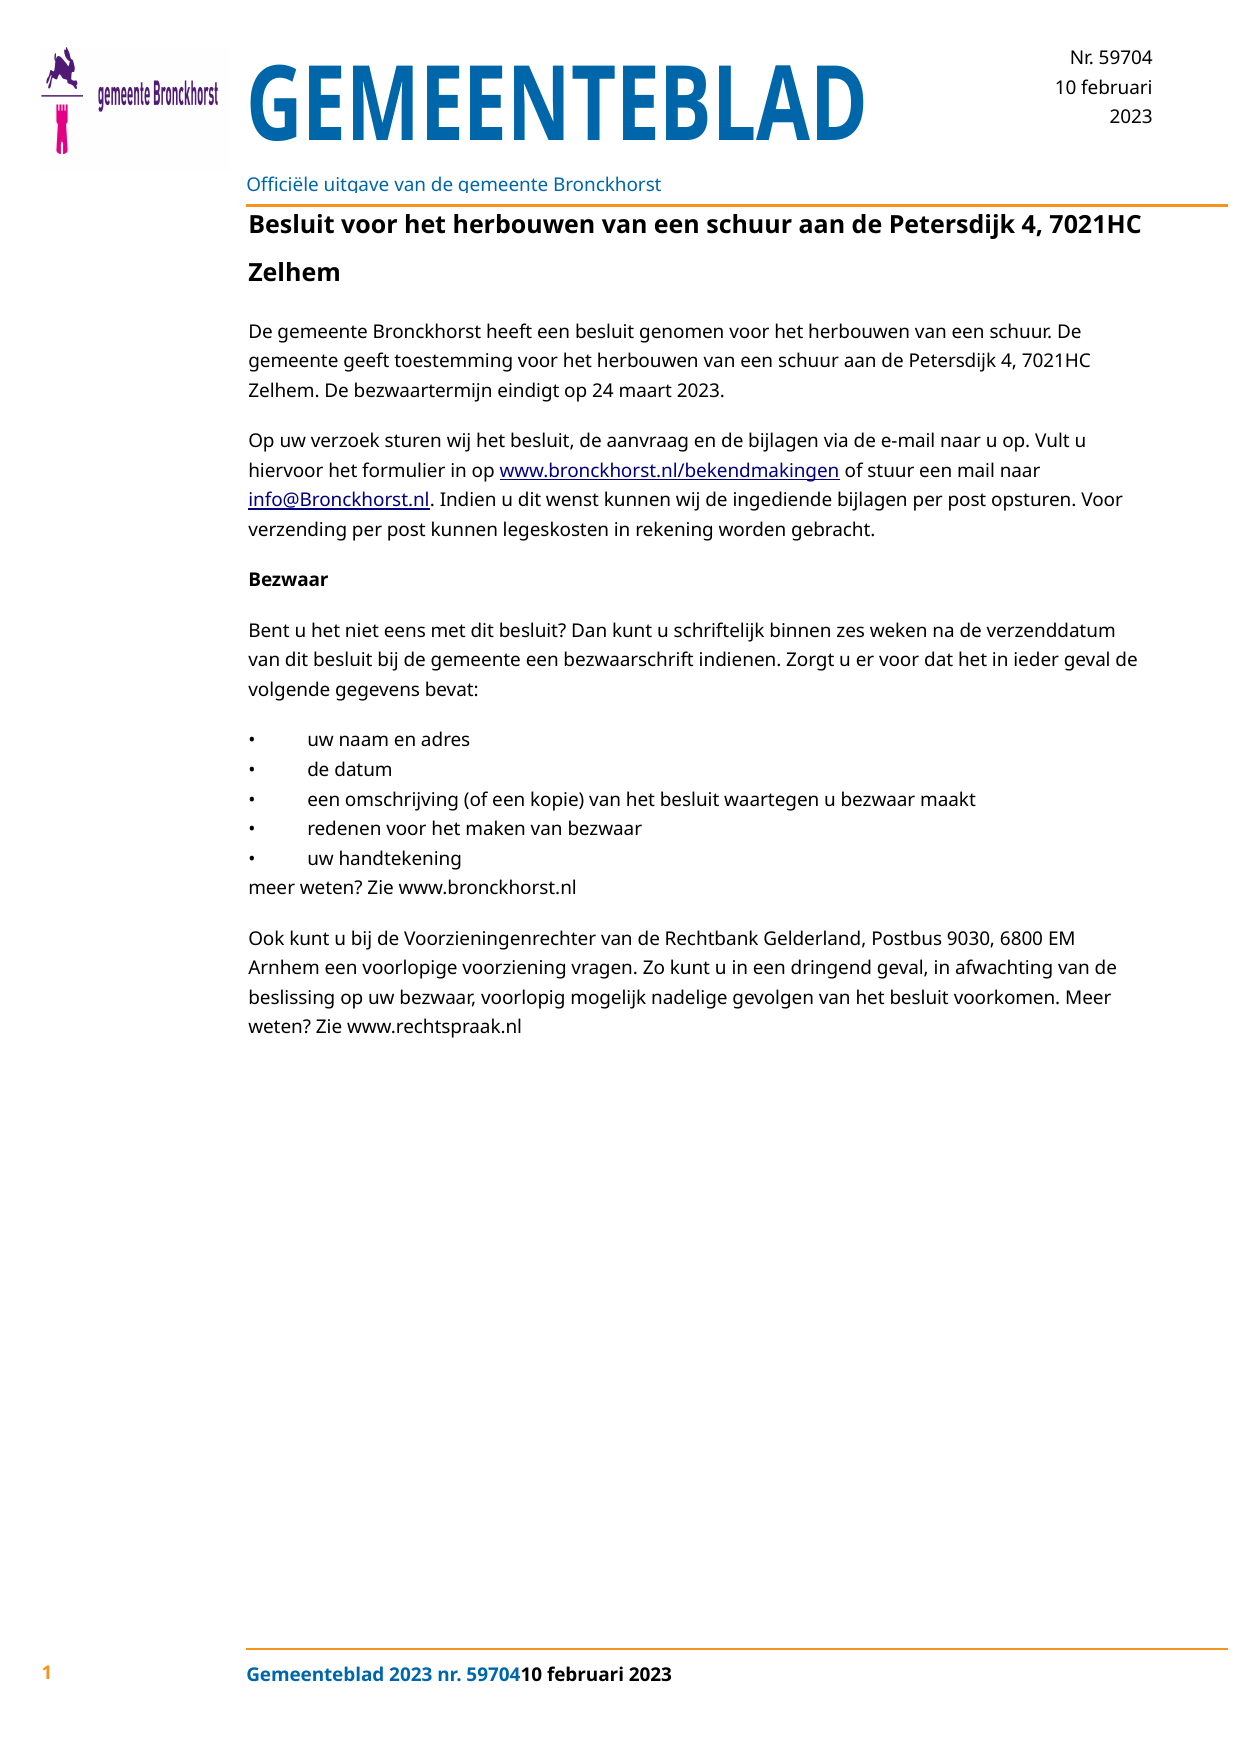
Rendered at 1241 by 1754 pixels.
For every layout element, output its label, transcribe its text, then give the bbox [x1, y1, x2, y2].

text Bent u het niet eens met dit besluit? Dan kunt u schriftelijk binnen zes weken na de verzenddatum van dit besluit bij de gemeente een bezwaarschrift indienen. Zorgt u er voor dat het in ieder geval de volgende gegevens bevat: [248, 617, 1152, 702]
list de datum [248, 756, 1152, 782]
list redenen voor het maken van bezwaar [248, 815, 1152, 841]
text Op uw verzoek sturen wij het besluit, de aanvraag en de bijlagen via de e-mail naar u op. Vult u hiervoor het formulier in op www.bronckhorst.nl/bekendmakingen of stuur een mail naar info@Bronckhorst.nl. Indien u dit wenst kunnen wij de ingediende bijlagen per post opsturen. Voor verzending per post kunnen legeskosten in rekening worden gebracht. [248, 427, 1152, 542]
text De gemeente Bronckhorst heeft een besluit genomen voor het herbouwen van een schuur. De gemeente geeft toestemming voor het herbouwen van een schuur aan de Petersdijk 4, 7021HC Zelhem. De bezwaartermijn eindigt op 24 maart 2023. [248, 318, 1152, 403]
list een omschrijving (of een kopie) van het besluit waartegen u bezwaar maakt [248, 786, 1152, 812]
list uw naam en adres [248, 727, 1152, 752]
picture [41, 47, 231, 172]
text Besluit voor het herbouwen van een schuur aan de Petersdijk 4, 7021HC Zelhem [248, 207, 1152, 288]
text meer weten? Zie www.bronckhorst.nl [248, 874, 1152, 900]
text Bezwaar [248, 567, 1152, 592]
list uw handtekening [248, 845, 1152, 871]
text Ook kunt u bij de Voorzieningenrechter van de Rechtbank Gelderland, Postbus 9030, 6800 EM Arnhem een voorlopige voorziening vragen. Zo kunt u in een dringend geval, in afwachting van de beslissing op uw bezwaar, voorlopig mogelijk nadelige gevolgen van het besluit voorkomen. Meer weten? Zie www.rechtspraak.nl [248, 925, 1152, 1039]
